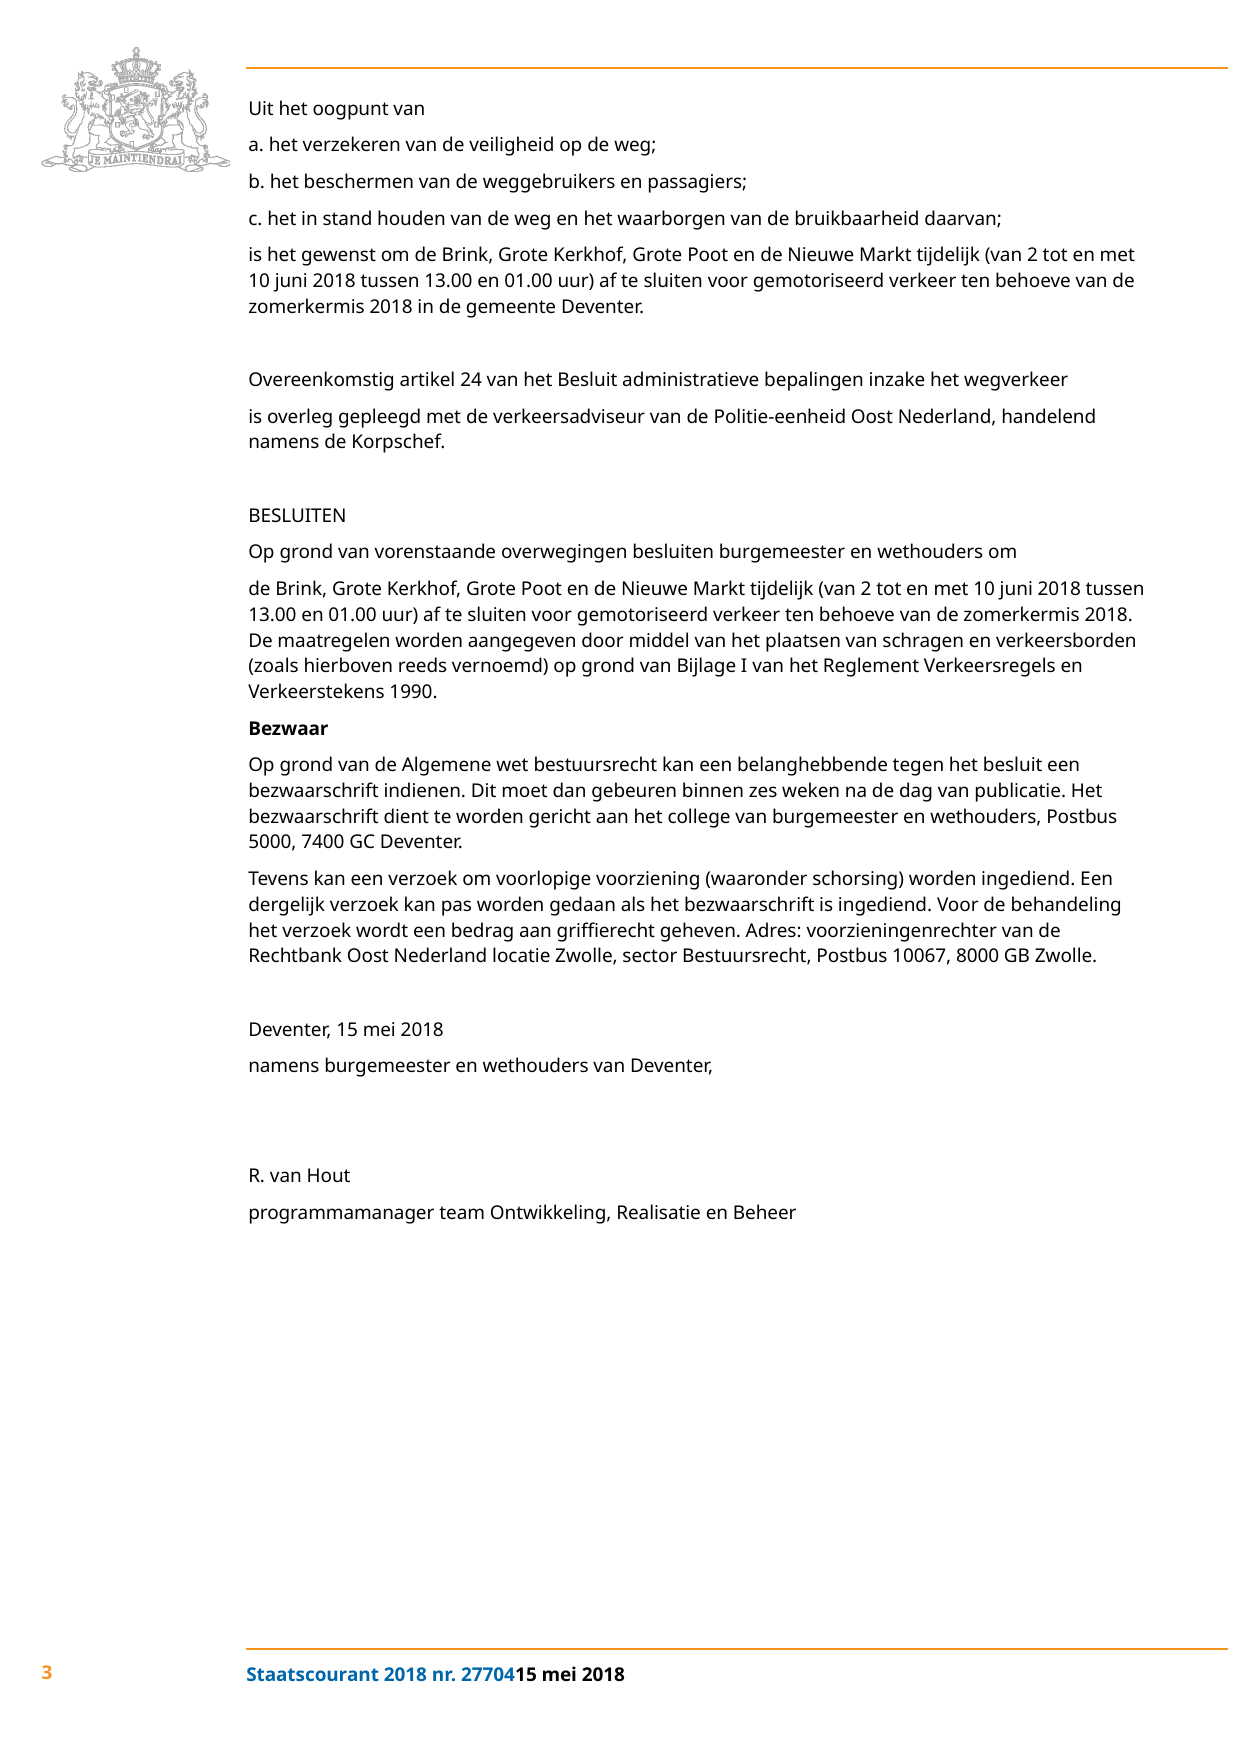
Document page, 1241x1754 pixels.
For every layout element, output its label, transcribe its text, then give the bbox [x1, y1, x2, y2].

text a. het verzekeren van de veiligheid op de weg; [248, 131, 1152, 157]
text Bezwaar [248, 715, 1152, 741]
picture [41, 47, 231, 172]
text Tevens kan een verzoek om voorlopige voorziening (waaronder schorsing) worden ingediend. Een dergelijk verzoek kan pas worden gedaan als het bezwaarschrift is ingediend. Voor de behandeling het verzoek wordt een bedrag aan griffierecht geheven. Adres: voorzieningenrechter van de Rechtbank Oost Nederland locatie Zwolle, sector Bestuursrecht, Postbus 10067, 8000 GB Zwolle. [248, 865, 1152, 968]
text is het gewenst om de Brink, Grote Kerkhof, Grote Poot en de Nieuwe Markt tijdelijk (van 2 tot en met 10 juni 2018 tussen 13.00 en 01.00 uur) af te sluiten voor gemotoriseerd verkeer ten behoeve van de zomerkermis 2018 in de gemeente Deventer. [248, 241, 1152, 319]
text Op grond van de Algemene wet bestuursrecht kan een belanghebbende tegen het besluit een bezwaarschrift indienen. Dit moet dan gebeuren binnen zes weken na de dag van publicatie. Het bezwaarschrift dient te worden gericht aan het college van burgemeester en wethouders, Postbus 5000, 7400 GC Deventer. [248, 752, 1152, 854]
text programmamanager team Ontwikkeling, Realisatie en Beheer [248, 1199, 1152, 1225]
text Overeenkomstig artikel 24 van het Besluit administratieve bepalingen inzake het wegverkeer [248, 366, 1152, 392]
text c. het in stand houden van de weg en het waarborgen van de bruikbaarheid daarvan; [248, 205, 1152, 231]
text de Brink, Grote Kerkhof, Grote Poot en de Nieuwe Markt tijdelijk (van 2 tot en met 10 juni 2018 tussen 13.00 en 01.00 uur) af te sluiten voor gemotoriseerd verkeer ten behoeve van de zomerkermis 2018. De maatregelen worden aangegeven door middel van het plaatsen van schragen en verkeersborden (zoals hierboven reeds vernoemd) op grond van Bijlage I van het Reglement Verkeersregels en Verkeerstekens 1990. [248, 575, 1152, 704]
text Deventer, 15 mei 2018 [248, 1016, 1152, 1042]
text b. het beschermen van de weggebruikers en passagiers; [248, 168, 1152, 194]
text Uit het oogpunt van [248, 95, 1152, 121]
text Op grond van vorenstaande overwegingen besluiten burgemeester en wethouders om [248, 539, 1152, 564]
text R. van Hout [248, 1163, 1152, 1188]
text namens burgemeester en wethouders van Deventer, [248, 1053, 1152, 1078]
text BESLUITEN [248, 502, 1152, 528]
text is overleg gepleegd met de verkeersadviseur van de Politie-eenheid Oost Nederland, handelend namens de Korpschef. [248, 403, 1152, 454]
